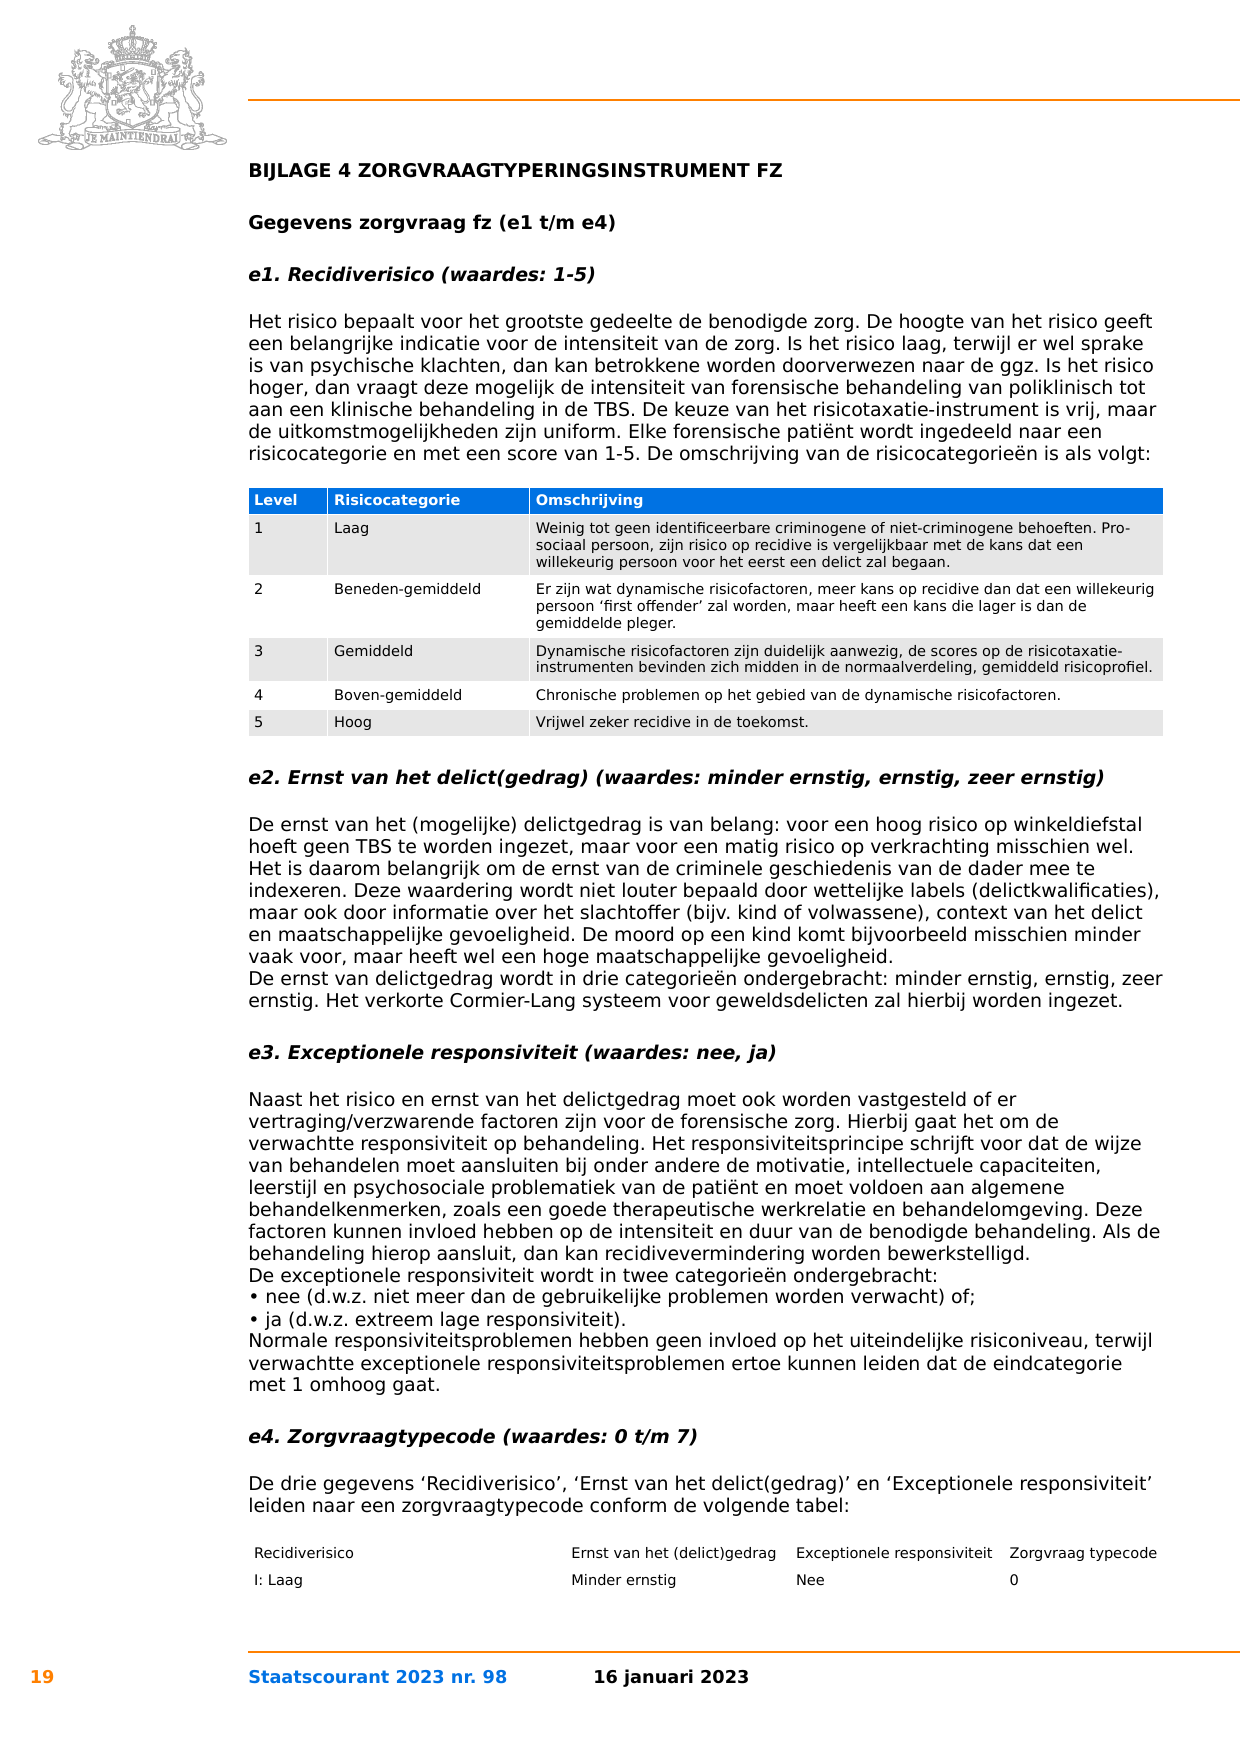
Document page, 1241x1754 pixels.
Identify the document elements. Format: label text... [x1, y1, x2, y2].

table_cell 5 [249, 710, 327, 736]
table_cell 4 [249, 682, 327, 708]
table_header Omschrijving [530, 488, 1163, 514]
text • nee (d.w.z. niet meer dan de gebruikelijke problemen worden verwacht) of; [248, 1286, 1163, 1308]
table_header Ernst van het (delict)gedrag [566, 1540, 789, 1567]
table_cell Gemiddeld [328, 638, 529, 681]
subtitle e1. Recidiverisico (waardes: 1-5) [248, 264, 1163, 286]
table_cell 1 [249, 515, 327, 575]
subtitle e4. Zorgvraagtypecode (waardes: 0 t/m 7) [248, 1426, 1163, 1448]
table_cell Beneden-gemiddeld [328, 576, 529, 637]
table_cell Weinig tot geen identificeerbare criminogene of niet-criminogene behoeften. Pro-sociaal persoon, zijn risico op recidive is vergelijkbaar met de kans dat een willekeurig persoon voor het eerst een delict zal begaan. [530, 515, 1163, 575]
text Naast het risico en ernst van het delictgedrag moet ook worden vastgesteld of er vertraging/verzwarende factoren zijn voor de forensische zorg. Hierbij gaat het om de verwachtte responsiviteit op behandeling. Het responsiviteitsprincipe schrijft voor dat de wijze van behandelen moet aansluiten bij onder andere de motivatie, intellectuele capaciteiten, leerstijl en psychosociale problematiek van de patiënt en moet voldoen aan algemene behandelkenmerken, zoals een goede therapeutische werkrelatie en behandelomgeving. Deze factoren kunnen invloed hebben op de intensiteit en duur van de benodigde behandeling. Als de behandeling hierop aansluit, dan kan recidivevermindering worden bewerkstelligd. [248, 1089, 1163, 1264]
text Normale responsiviteitsproblemen hebben geen invloed op het uiteindelijke risiconiveau, terwijl verwachtte exceptionele responsiviteitsproblemen ertoe kunnen leiden dat de eindcategorie met 1 omhoog gaat. [248, 1330, 1163, 1396]
subtitle Gegevens zorgvraag fz (e1 t/m e4) [248, 212, 1163, 234]
table_cell I: Laag [249, 1568, 565, 1594]
table_cell Boven-gemiddeld [328, 682, 529, 708]
table_header Zorgvraag typecode [1004, 1540, 1163, 1567]
text De ernst van delictgedrag wordt in drie categorieën ondergebracht: minder ernstig, ernstig, zeer ernstig. Het verkorte Cormier-Lang systeem voor geweldsdelicten zal hierbij worden ingezet. [248, 968, 1163, 1012]
subtitle BIJLAGE 4 ZORGVRAAGTYPERINGSINSTRUMENT FZ [248, 160, 1163, 182]
table_cell 0 [1004, 1568, 1163, 1594]
table_header Exceptionele responsiviteit [791, 1540, 1003, 1567]
table_cell Hoog [328, 710, 529, 736]
text De ernst van het (mogelijke) delictgedrag is van belang: voor een hoog risico op winkeldiefstal hoeft geen TBS te worden ingezet, maar voor een matig risico op verkrachting misschien wel. Het is daarom belangrijk om de ernst van de criminele geschiedenis van de dader mee te indexeren. Deze waardering wordt niet louter bepaald door wettelijke labels (delictkwalificaties), maar ook door informatie over het slachtoffer (bijv. kind of volwassene), context van het delict en maatschappelijke gevoeligheid. De moord op een kind komt bijvoorbeeld misschien minder vaak voor, maar heeft wel een hoge maatschappelijke gevoeligheid. [248, 814, 1163, 968]
table_cell Vrijwel zeker recidive in de toekomst. [530, 710, 1163, 736]
table_cell 3 [249, 638, 327, 681]
table_header Risicocategorie [328, 488, 529, 514]
table_cell 2 [249, 576, 327, 637]
subtitle e3. Exceptionele responsiviteit (waardes: nee, ja) [248, 1042, 1163, 1064]
text • ja (d.w.z. extreem lage responsiviteit). [248, 1308, 1163, 1330]
text De drie gegevens ‘Recidiverisico’, ‘Ernst van het delict(gedrag)’ en ‘Exceptionele responsiviteit’ leiden naar een zorgvraagtypecode conform de volgende tabel: [248, 1473, 1163, 1517]
table_header Recidiverisico [249, 1540, 565, 1567]
table_cell Nee [791, 1568, 1003, 1594]
subtitle e2. Ernst van het delict(gedrag) (waardes: minder ernstig, ernstig, zeer ernstig) [248, 767, 1163, 789]
text De exceptionele responsiviteit wordt in twee categorieën ondergebracht: [248, 1264, 1163, 1286]
picture [38, 25, 227, 150]
table_cell Dynamische risicofactoren zijn duidelijk aanwezig, de scores op de risicotaxatie-instrumenten bevinden zich midden in de normaalverdeling, gemiddeld risicoprofiel. [530, 638, 1163, 681]
table_cell Minder ernstig [566, 1568, 789, 1594]
text Het risico bepaalt voor het grootste gedeelte de benodigde zorg. De hoogte van het risico geeft een belangrijke indicatie voor de intensiteit van de zorg. Is het risico laag, terwijl er wel sprake is van psychische klachten, dan kan betrokkene worden doorverwezen naar de ggz. Is het risico hoger, dan vraagt deze mogelijk de intensiteit van forensische behandeling van poliklinisch tot aan een klinische behandeling in de TBS. De keuze van het risicotaxatie-instrument is vrij, maar de uitkomstmogelijkheden zijn uniform. Elke forensische patiënt wordt ingedeeld naar een risicocategorie en met een score van 1-5. De omschrijving van de risicocategorieën is als volgt: [248, 311, 1163, 465]
table_cell Laag [328, 515, 529, 575]
table_header Level [249, 488, 327, 514]
table_cell Chronische problemen op het gebied van de dynamische risicofactoren. [530, 682, 1163, 708]
table_cell Er zijn wat dynamische risicofactoren, meer kans op recidive dan dat een willekeurig persoon ‘first offender’ zal worden, maar heeft een kans die lager is dan de gemiddelde pleger. [530, 576, 1163, 637]
